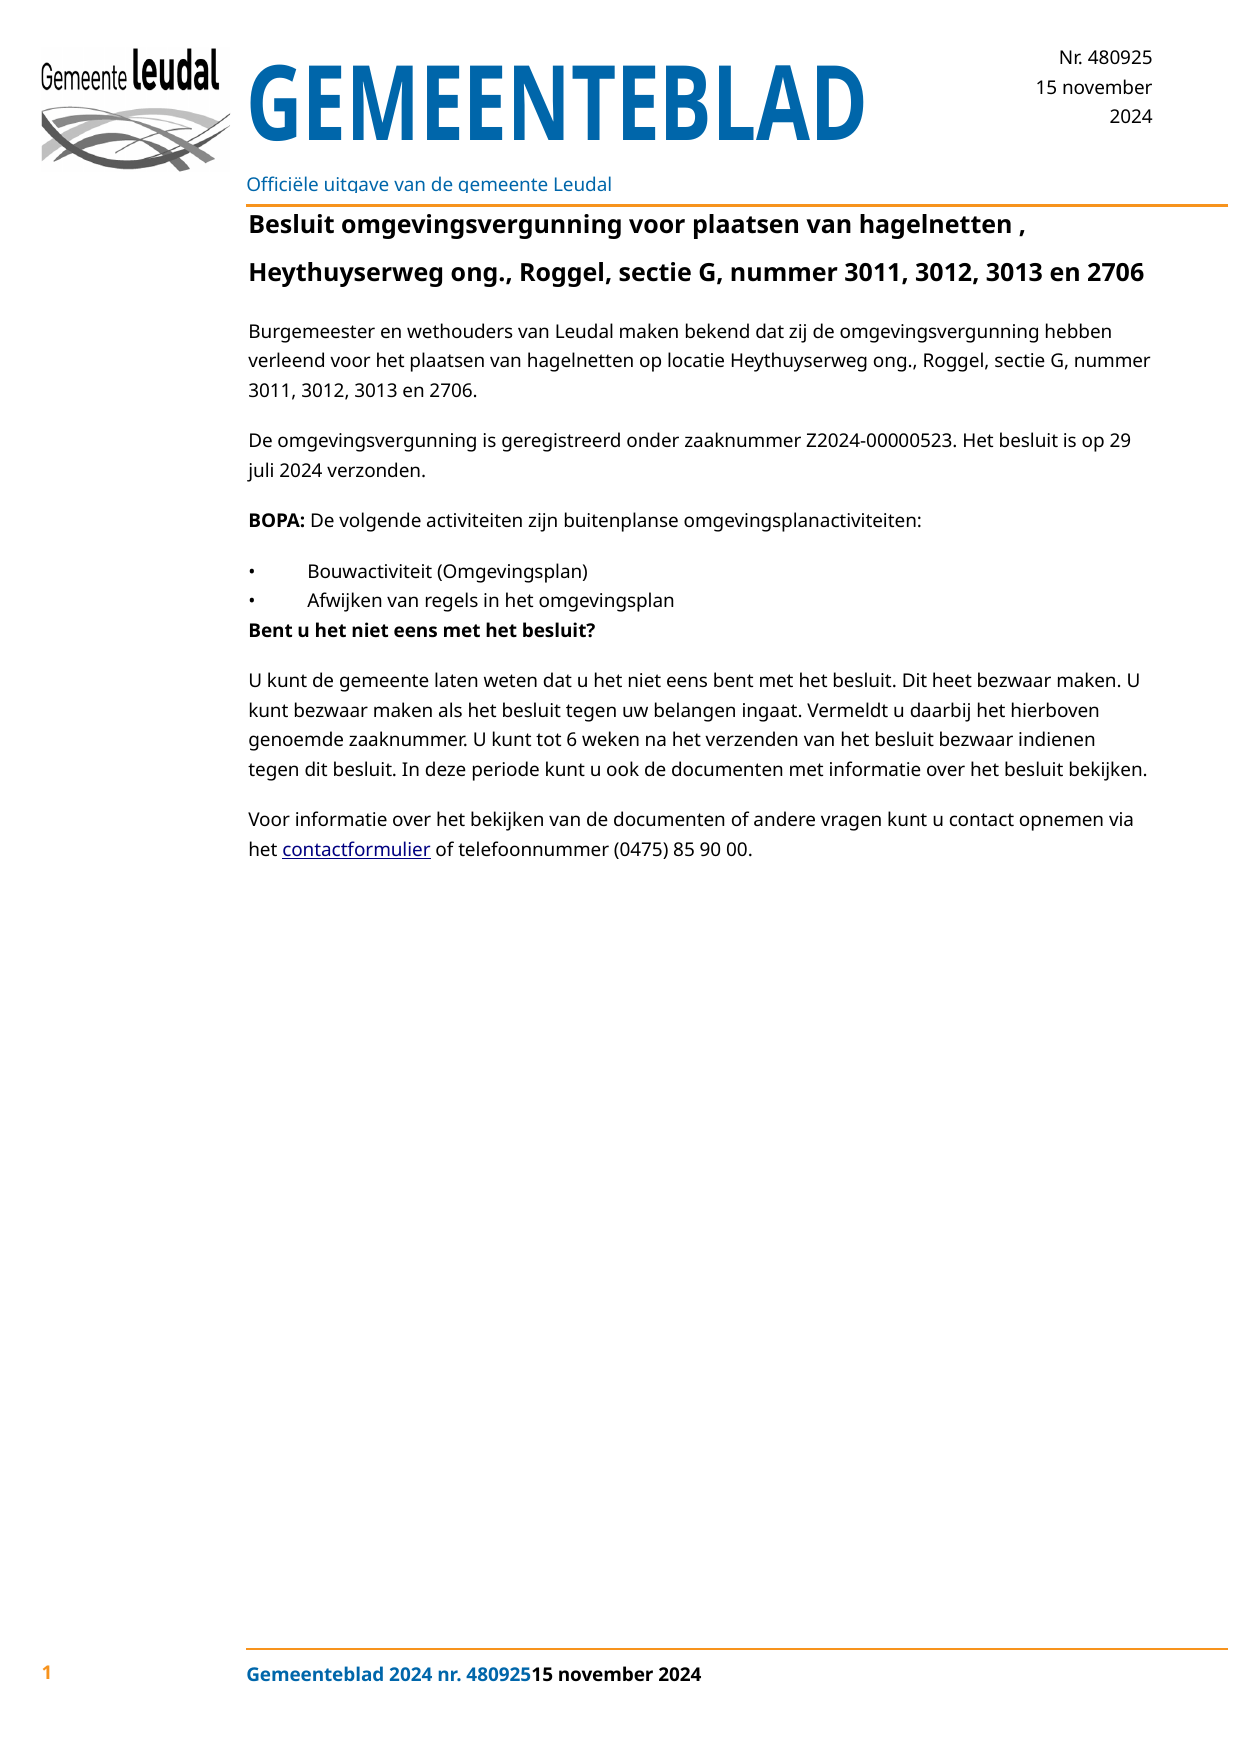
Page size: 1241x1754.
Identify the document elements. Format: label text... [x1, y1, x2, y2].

text BOPA: De volgende activiteiten zijn buitenplanse omgevingsplanactiviteiten: [248, 507, 1152, 533]
text De omgevingsvergunning is geregistreerd onder zaaknummer Z2024-00000523. Het besluit is op 29 juli 2024 verzonden. [248, 427, 1152, 483]
text U kunt de gemeente laten weten dat u het niet eens bent met het besluit. Dit heet bezwaar maken. U kunt bezwaar maken als het besluit tegen uw belangen ingaat. Vermeldt u daarbij het hierboven genoemde zaaknummer. U kunt tot 6 weken na het verzenden van het besluit bezwaar indienen tegen dit besluit. In deze periode kunt u ook de documenten met informatie over het besluit bekijken. [248, 667, 1152, 782]
text Bent u het niet eens met het besluit? [248, 617, 1152, 643]
text Besluit omgevingsvergunning voor plaatsen van hagelnetten , Heythuyserweg ong., Roggel, sectie G, nummer 3011, 3012, 3013 en 2706 [248, 207, 1152, 288]
picture [41, 47, 231, 172]
text Voor informatie over het bekijken van de documenten of andere vragen kunt u contact opnemen via het contactformulier of telefoonnummer (0475) 85 90 00. [248, 807, 1152, 862]
list Bouwactiviteit (Omgevingsplan) [248, 558, 1152, 584]
text Burgemeester en wethouders van Leudal maken bekend dat zij de omgevingsvergunning hebben verleend voor het plaatsen van hagelnetten op locatie Heythuyserweg ong., Roggel, sectie G, nummer 3011, 3012, 3013 en 2706. [248, 318, 1152, 403]
list Afwijken van regels in het omgevingsplan [248, 587, 1152, 613]
